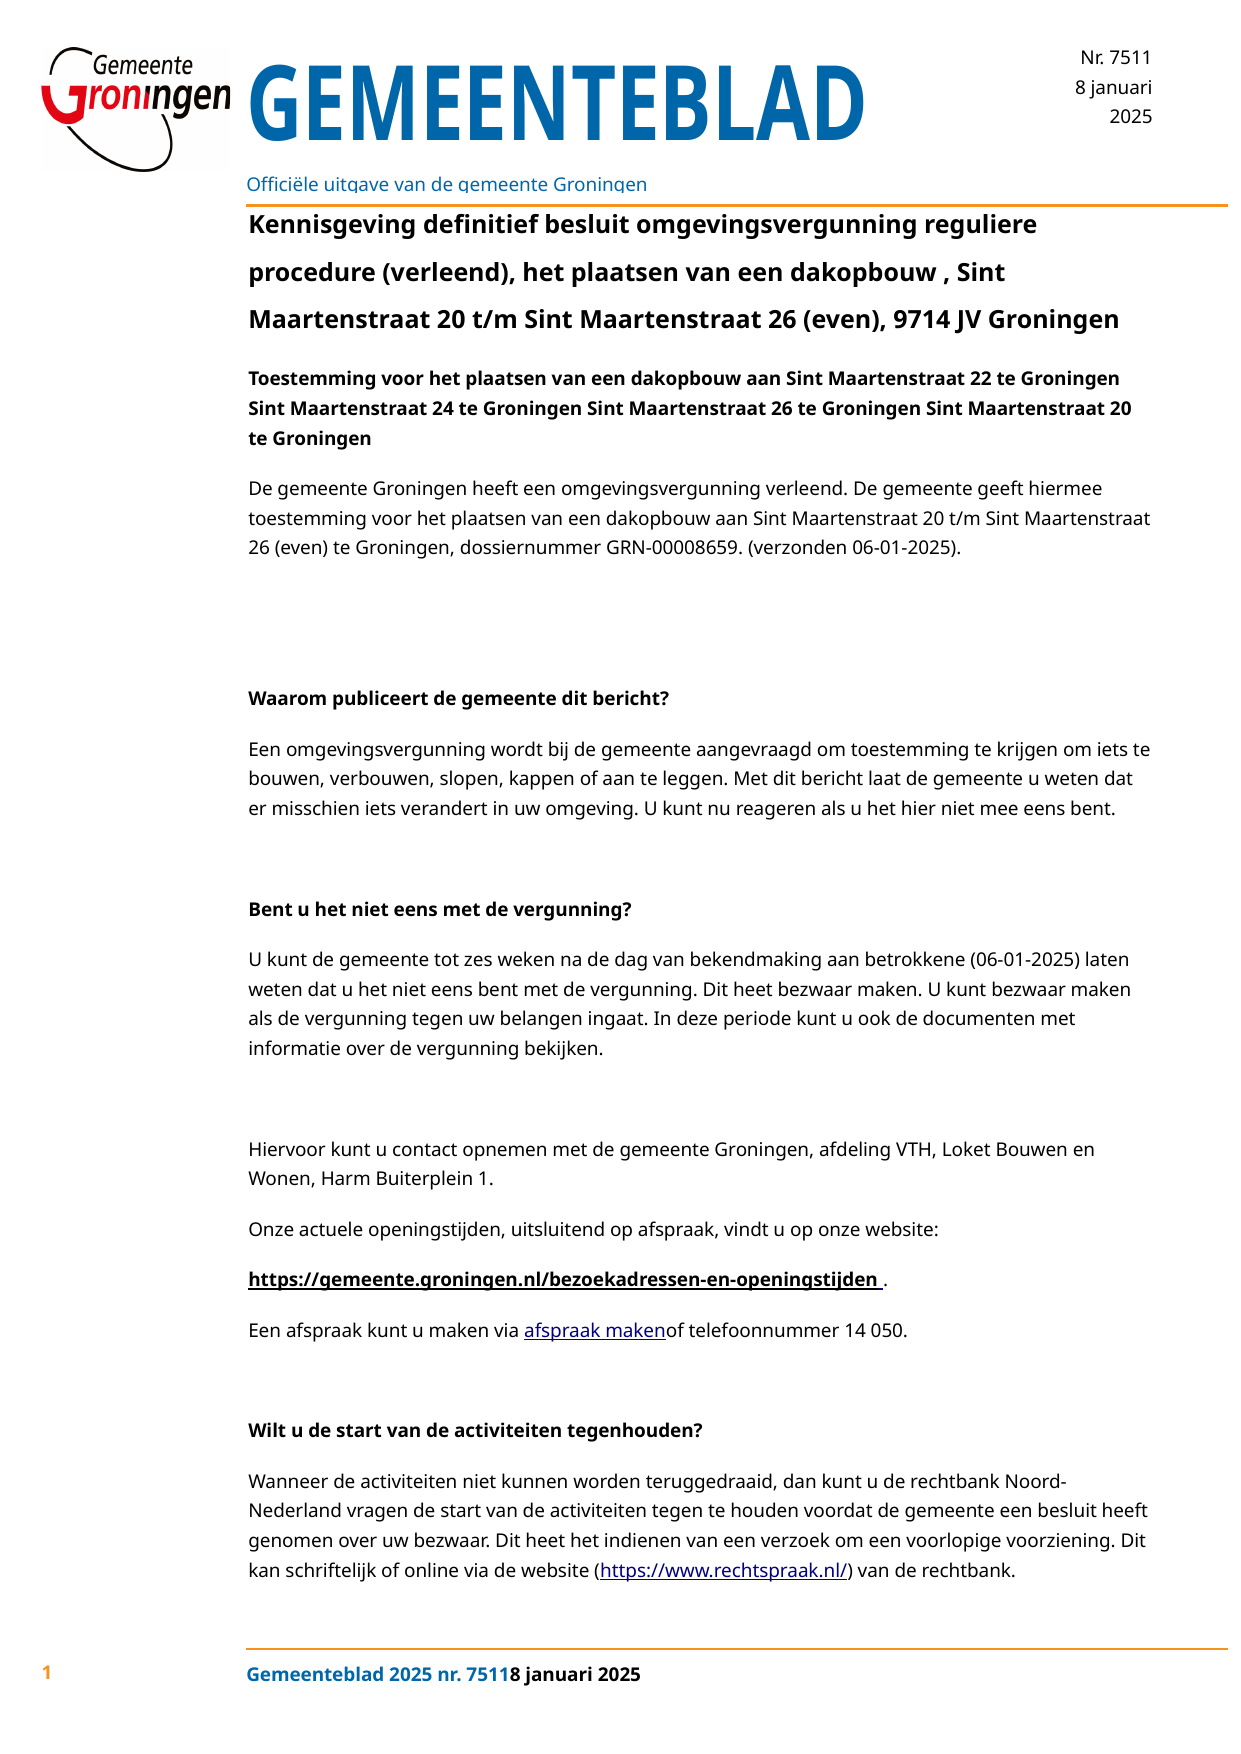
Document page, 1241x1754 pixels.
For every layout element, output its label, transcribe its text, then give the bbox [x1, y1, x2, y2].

text https://gemeente.groningen.nl/bezoekadressen-en-openingstijden . [248, 1266, 1152, 1292]
text Kennisgeving definitief besluit omgevingsvergunning reguliere procedure (verleend), het plaatsen van een dakopbouw , Sint Maartenstraat 20 t/m Sint Maartenstraat 26 (even), 9714 JV Groningen [248, 207, 1152, 336]
text Toestemming voor het plaatsen van een dakopbouw aan Sint Maartenstraat 22 te Groningen Sint Maartenstraat 24 te Groningen Sint Maartenstraat 26 te Groningen Sint Maartenstraat 20 te Groningen [248, 366, 1152, 450]
text Wanneer de activiteiten niet kunnen worden teruggedraaid, dan kunt u de rechtbank Noord-Nederland vragen de start van de activiteiten tegen te houden voordat de gemeente een besluit heeft genomen over uw bezwaar. Dit heet het indienen van een verzoek om een voorlopige voorziening. Dit kan schriftelijk of online via de website (https://www.rechtspraak.nl/) van de rechtbank. [248, 1468, 1152, 1582]
text Wilt u de start van de activiteiten tegenhouden? [248, 1418, 1152, 1443]
text Hiervoor kunt u contact opnemen met de gemeente Groningen, afdeling VTH, Loket Bouwen en Wonen, Harm Buiterplein 1. [248, 1136, 1152, 1191]
text Onze actuele openingstijden, uitsluitend op afspraak, vindt u op onze website: [248, 1216, 1152, 1242]
text U kunt de gemeente tot zes weken na de dag van bekendmaking aan betrokkene (06-01-2025) laten weten dat u het niet eens bent met de vergunning. Dit heet bezwaar maken. U kunt bezwaar maken als de vergunning tegen uw belangen ingaat. In deze periode kunt u ook de documenten met informatie over de vergunning bekijken. [248, 946, 1152, 1061]
text Een omgevingsvergunning wordt bij de gemeente aangevraagd om toestemming te krijgen om iets te bouwen, verbouwen, slopen, kappen of aan te leggen. Met dit bericht laat de gemeente u weten dat er misschien iets verandert in uw omgeving. U kunt nu reageren als u het hier niet mee eens bent. [248, 736, 1152, 821]
text De gemeente Groningen heeft een omgevingsvergunning verleend. De gemeente geeft hiermee toestemming voor het plaatsen van een dakopbouw aan Sint Maartenstraat 20 t/m Sint Maartenstraat 26 (even) te Groningen, dossiernummer GRN-00008659. (verzonden 06-01-2025). [248, 475, 1152, 560]
text Waarom publiceert de gemeente dit bericht? [248, 686, 1152, 711]
picture [41, 47, 231, 172]
text Een afspraak kunt u maken via afspraak makenof telefoonnummer 14 050. [248, 1317, 1152, 1342]
text Bent u het niet eens met de vergunning? [248, 896, 1152, 922]
